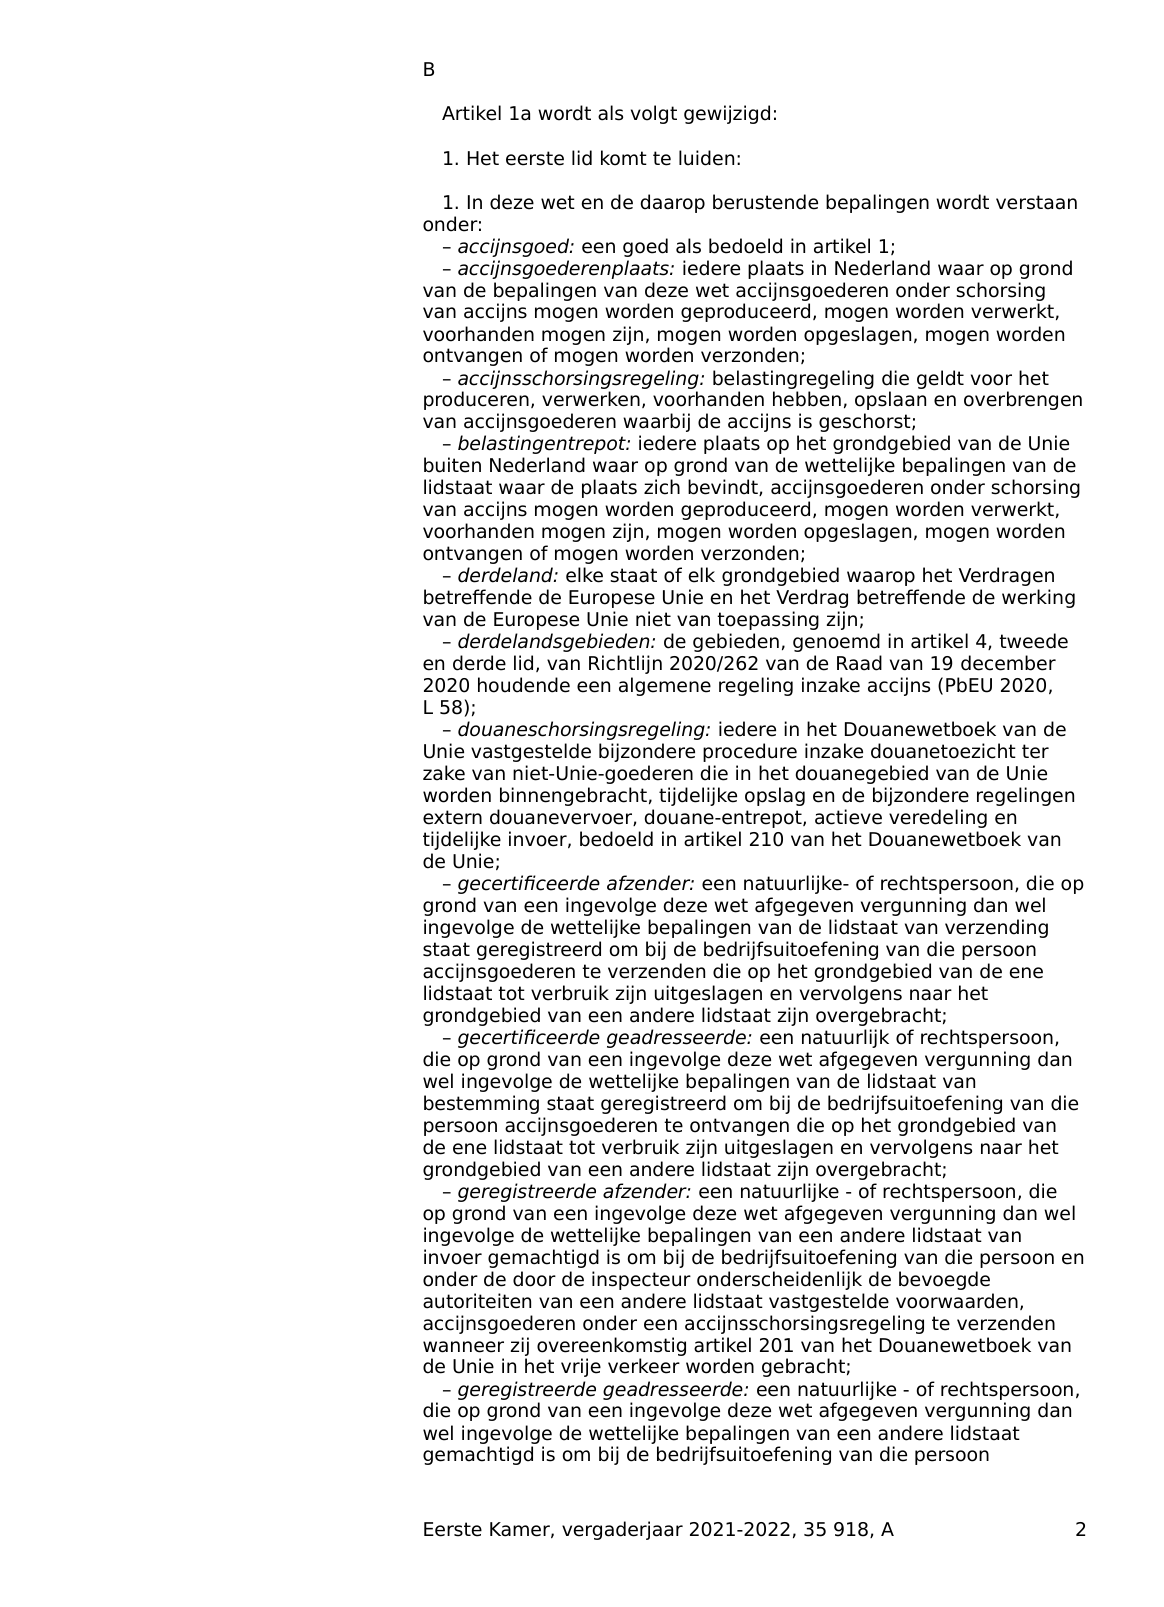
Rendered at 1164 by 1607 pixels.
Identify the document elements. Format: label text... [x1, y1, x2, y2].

text – accijnsschorsingsregeling: belastingregeling die geldt voor het produceren, verwerken, voorhanden hebben, opslaan en overbrengen van accijnsgoederen waarbij de accijns is geschorst; [422, 367, 1087, 433]
text – geregistreerde geadresseerde: een natuurlijke - of rechtspersoon, die op grond van een ingevolge deze wet afgegeven vergunning dan wel ingevolge de wettelijke bepalingen van een andere lidstaat gemachtigd is om bij de bedrijfsuitoefening van die persoon [422, 1378, 1087, 1466]
text – derdeland: elke staat of elk grondgebied waarop het Verdragen betreffende de Europese Unie en het Verdrag betreffende de werking van de Europese Unie niet van toepassing zijn; [422, 565, 1087, 631]
text – accijnsgoed: een goed als bedoeld in artikel 1; [422, 236, 1087, 257]
text – accijnsgoederenplaats: iedere plaats in Nederland waar op grond van de bepalingen van deze wet accijnsgoederen onder schorsing van accijns mogen worden geproduceerd, mogen worden verwerkt, voorhanden mogen zijn, mogen worden opgeslagen, mogen worden ontvangen of mogen worden verzonden; [422, 257, 1087, 367]
text – gecertificeerde afzender: een natuurlijke- of rechtspersoon, die op grond van een ingevolge deze wet afgegeven vergunning dan wel ingevolge de wettelijke bepalingen van de lidstaat van verzending staat geregistreerd om bij de bedrijfsuitoefening van die persoon accijnsgoederen te verzenden die op het grondgebied van de ene lidstaat tot verbruik zijn uitgeslagen en vervolgens naar het grondgebied van een andere lidstaat zijn overgebracht; [422, 873, 1087, 1027]
text B [422, 59, 1087, 81]
text – belastingentrepot: iedere plaats op het grondgebied van de Unie buiten Nederland waar op grond van de wettelijke bepalingen van de lidstaat waar de plaats zich bevindt, accijnsgoederen onder schorsing van accijns mogen worden geproduceerd, mogen worden verwerkt, voorhanden mogen zijn, mogen worden opgeslagen, mogen worden ontvangen of mogen worden verzonden; [422, 433, 1087, 565]
text – gecertificeerde geadresseerde: een natuurlijk of rechtspersoon, die op grond van een ingevolge deze wet afgegeven vergunning dan wel ingevolge de wettelijke bepalingen van de lidstaat van bestemming staat geregistreerd om bij de bedrijfsuitoefening van die persoon accijnsgoederen te ontvangen die op het grondgebied van de ene lidstaat tot verbruik zijn uitgeslagen en vervolgens naar het grondgebied van een andere lidstaat zijn overgebracht; [422, 1027, 1087, 1181]
text – douaneschorsingsregeling: iedere in het Douanewetboek van de Unie vastgestelde bijzondere procedure inzake douanetoezicht ter zake van niet-Unie-goederen die in het douanegebied van de Unie worden binnengebracht, tijdelijke opslag en de bijzondere regelingen extern douanevervoer, douane-entrepot, actieve veredeling en tijdelijke invoer, bedoeld in artikel 210 van het Douanewetboek van de Unie; [422, 719, 1087, 873]
text Artikel 1a wordt als volgt gewijzigd: [422, 103, 1087, 125]
text 1. Het eerste lid komt te luiden: [422, 147, 1087, 169]
text – derdelandsgebieden: de gebieden, genoemd in artikel 4, tweede en derde lid, van Richtlijn 2020/262 van de Raad van 19 december 2020 houdende een algemene regeling inzake accijns (PbEU 2020, L 58); [422, 631, 1087, 719]
text 1. In deze wet en de daarop berustende bepalingen wordt verstaan onder: [422, 192, 1087, 236]
text – geregistreerde afzender: een natuurlijke - of rechtspersoon, die op grond van een ingevolge deze wet afgegeven vergunning dan wel ingevolge de wettelijke bepalingen van een andere lidstaat van invoer gemachtigd is om bij de bedrijfsuitoefening van die persoon en onder de door de inspecteur onderscheidenlijk de bevoegde autoriteiten van een andere lidstaat vastgestelde voorwaarden, accijnsgoederen onder een accijnsschorsingsregeling te verzenden wanneer zij overeenkomstig artikel 201 van het Douanewetboek van de Unie in het vrije verkeer worden gebracht; [422, 1181, 1087, 1378]
